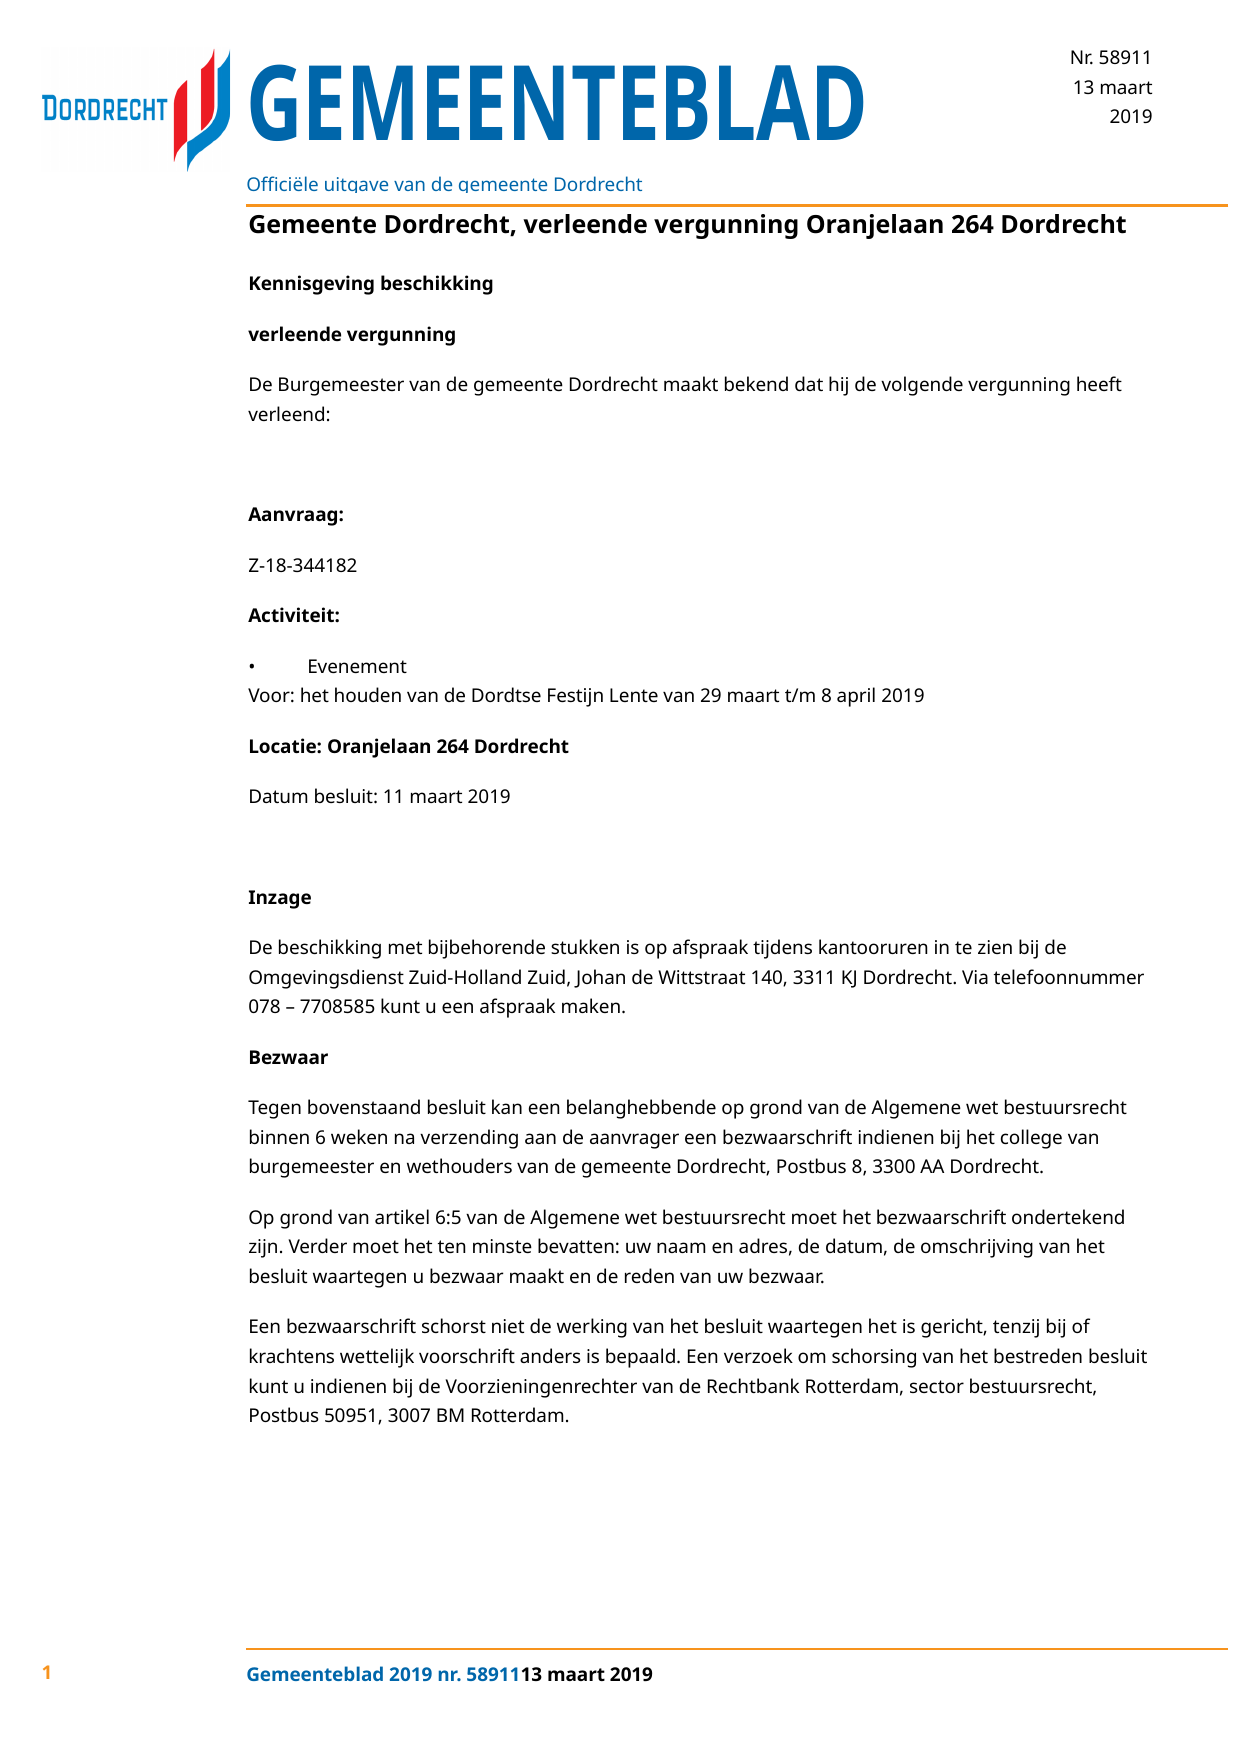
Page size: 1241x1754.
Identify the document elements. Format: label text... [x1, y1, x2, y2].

text verleende vergunning [248, 321, 1152, 346]
text Kennisgeving beschikking [248, 270, 1152, 296]
text Gemeente Dordrecht, verleende vergunning Oranjelaan 264 Dordrecht [248, 207, 1152, 241]
text Voor: het houden van de Dordtse Festijn Lente van 29 maart t/m 8 april 2019 [248, 682, 1152, 708]
text De Burgemeester van de gemeente Dordrecht maakt bekend dat hij de volgende vergunning heeft verleend: [248, 371, 1152, 426]
list Evenement [248, 653, 1152, 678]
text Tegen bovenstaand besluit kan een belanghebbende op grond van de Algemene wet bestuursrecht binnen 6 weken na verzending aan de aanvrager een bezwaarschrift indienen bij het college van burgemeester en wethouders van de gemeente Dordrecht, Postbus 8, 3300 AA Dordrecht. [248, 1094, 1152, 1179]
text Z-18-344182 [248, 552, 1152, 578]
text Inzage [248, 884, 1152, 910]
text Bezwaar [248, 1044, 1152, 1070]
text Een bezwaarschrift schorst niet de werking van het besluit waartegen het is gericht, tenzij bij of krachtens wettelijk voorschrift anders is bepaald. Een verzoek om schorsing van het bestreden besluit kunt u indienen bij de Voorzieningenrechter van de Rechtbank Rotterdam, sector bestuursrecht, Postbus 50951, 3007 BM Rotterdam. [248, 1314, 1152, 1428]
text De beschikking met bijbehorende stukken is op afspraak tijdens kantooruren in te zien bij de Omgevingsdienst Zuid-Holland Zuid, Johan de Wittstraat 140, 3311 KJ Dordrecht. Via telefoonnummer 078 – 7708585 kunt u een afspraak maken. [248, 934, 1152, 1019]
text Locatie: Oranjelaan 264 Dordrecht [248, 733, 1152, 758]
text Activiteit: [248, 602, 1152, 628]
picture [41, 47, 231, 172]
text Op grond van artikel 6:5 van de Algemene wet bestuursrecht moet het bezwaarschrift ondertekend zijn. Verder moet het ten minste bevatten: uw naam en adres, de datum, de omschrijving van het besluit waartegen u bezwaar maakt en de reden van uw bezwaar. [248, 1204, 1152, 1289]
text Aanvraag: [248, 502, 1152, 527]
text Datum besluit: 11 maart 2019 [248, 783, 1152, 809]
